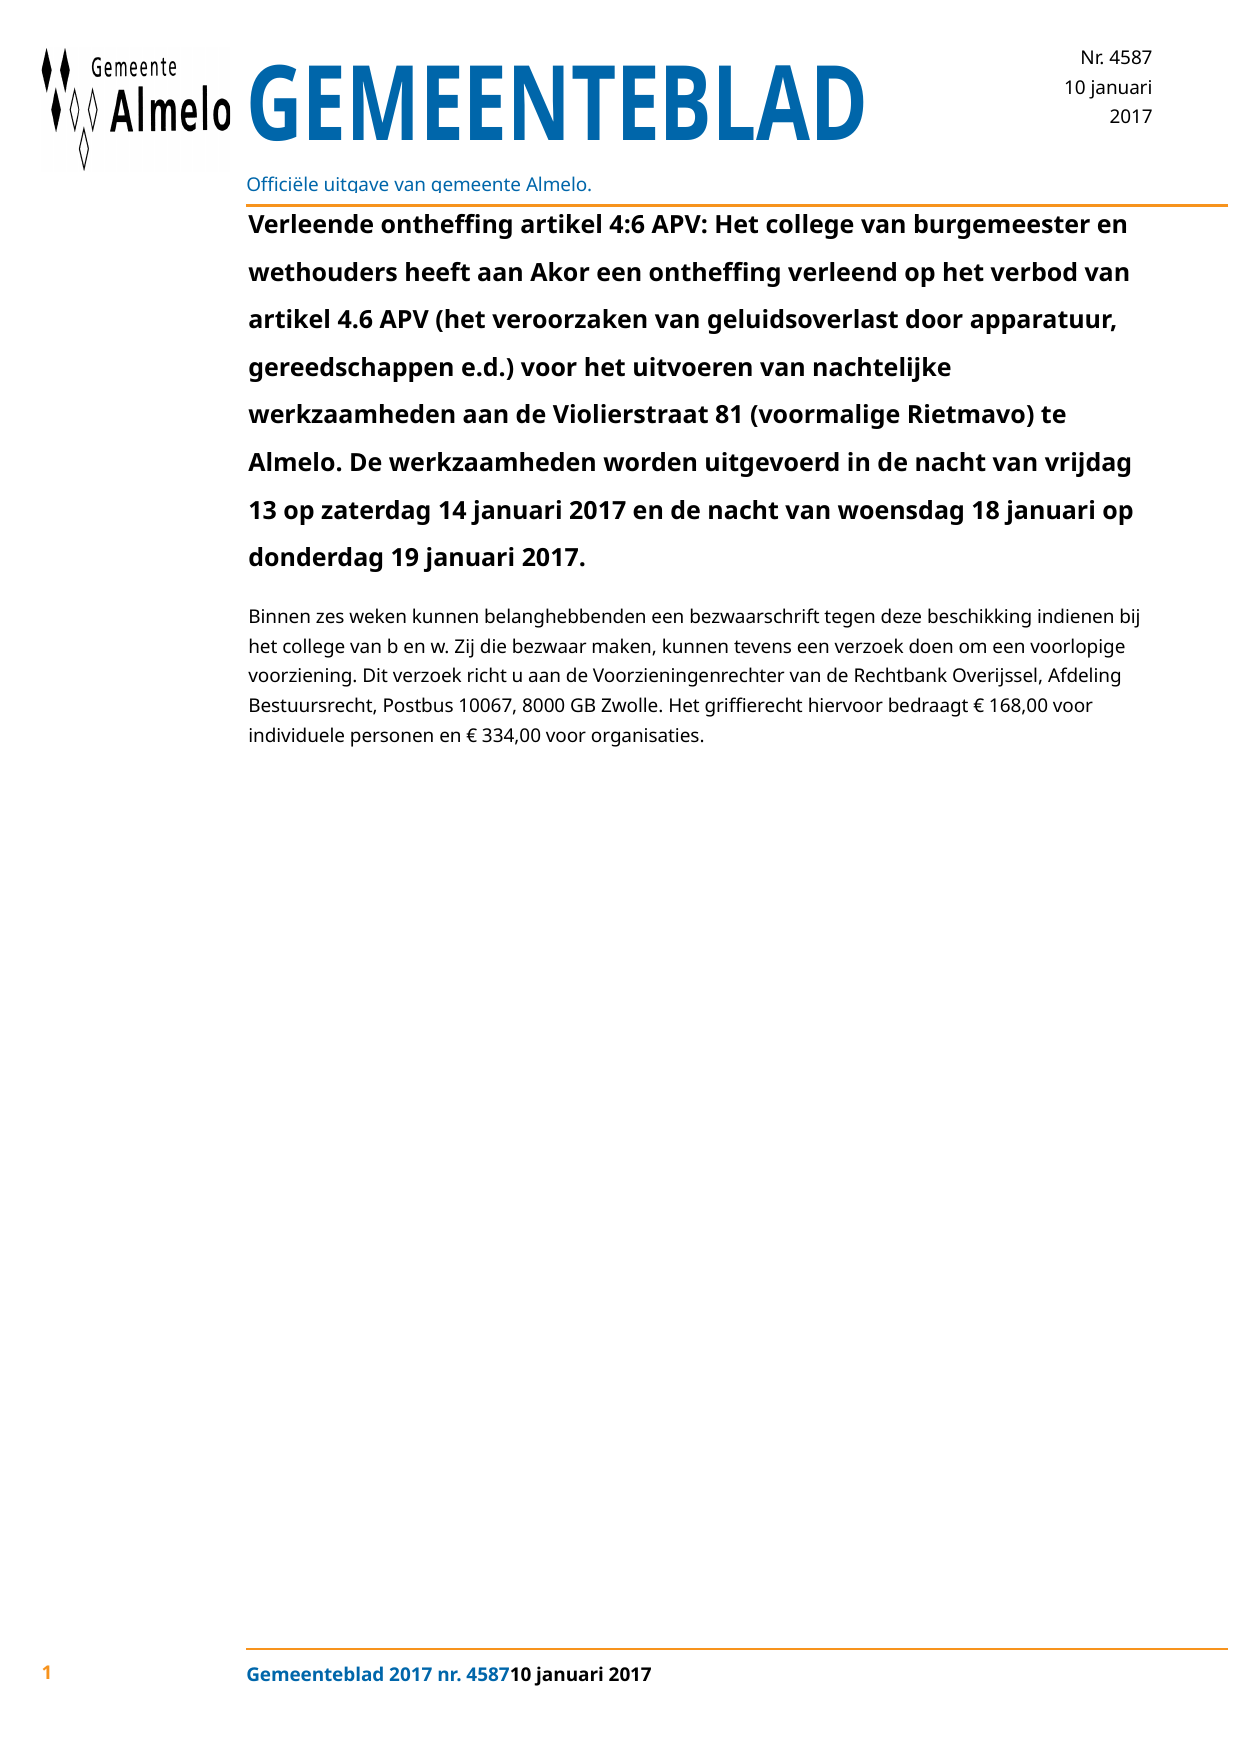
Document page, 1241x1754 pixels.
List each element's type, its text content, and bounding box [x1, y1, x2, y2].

text Verleende ontheffing artikel 4:6 APV: Het college van burgemeester en wethouders heeft aan Akor een ontheffing verleend op het verbod van artikel 4.6 APV (het veroorzaken van geluidsoverlast door apparatuur, gereedschappen e.d.) voor het uitvoeren van nachtelijke werkzaamheden aan de Violierstraat 81 (voormalige Rietmavo) te Almelo. De werkzaamheden worden uitgevoerd in de nacht van vrijdag 13 op zaterdag 14 januari 2017 en de nacht van woensdag 18 januari op donderdag 19 januari 2017. [248, 207, 1152, 574]
text Binnen zes weken kunnen belanghebbenden een bezwaarschrift tegen deze beschikking indienen bij het college van b en w. Zij die bezwaar maken, kunnen tevens een verzoek doen om een voorlopige voorziening. Dit verzoek richt u aan de Voorzieningenrechter van de Rechtbank Overijssel, Afdeling Bestuursrecht, Postbus 10067, 8000 GB Zwolle. Het griffierecht hiervoor bedraagt € 168,00 voor individuele personen en € 334,00 voor organisaties. [248, 603, 1152, 748]
picture [41, 47, 231, 172]
